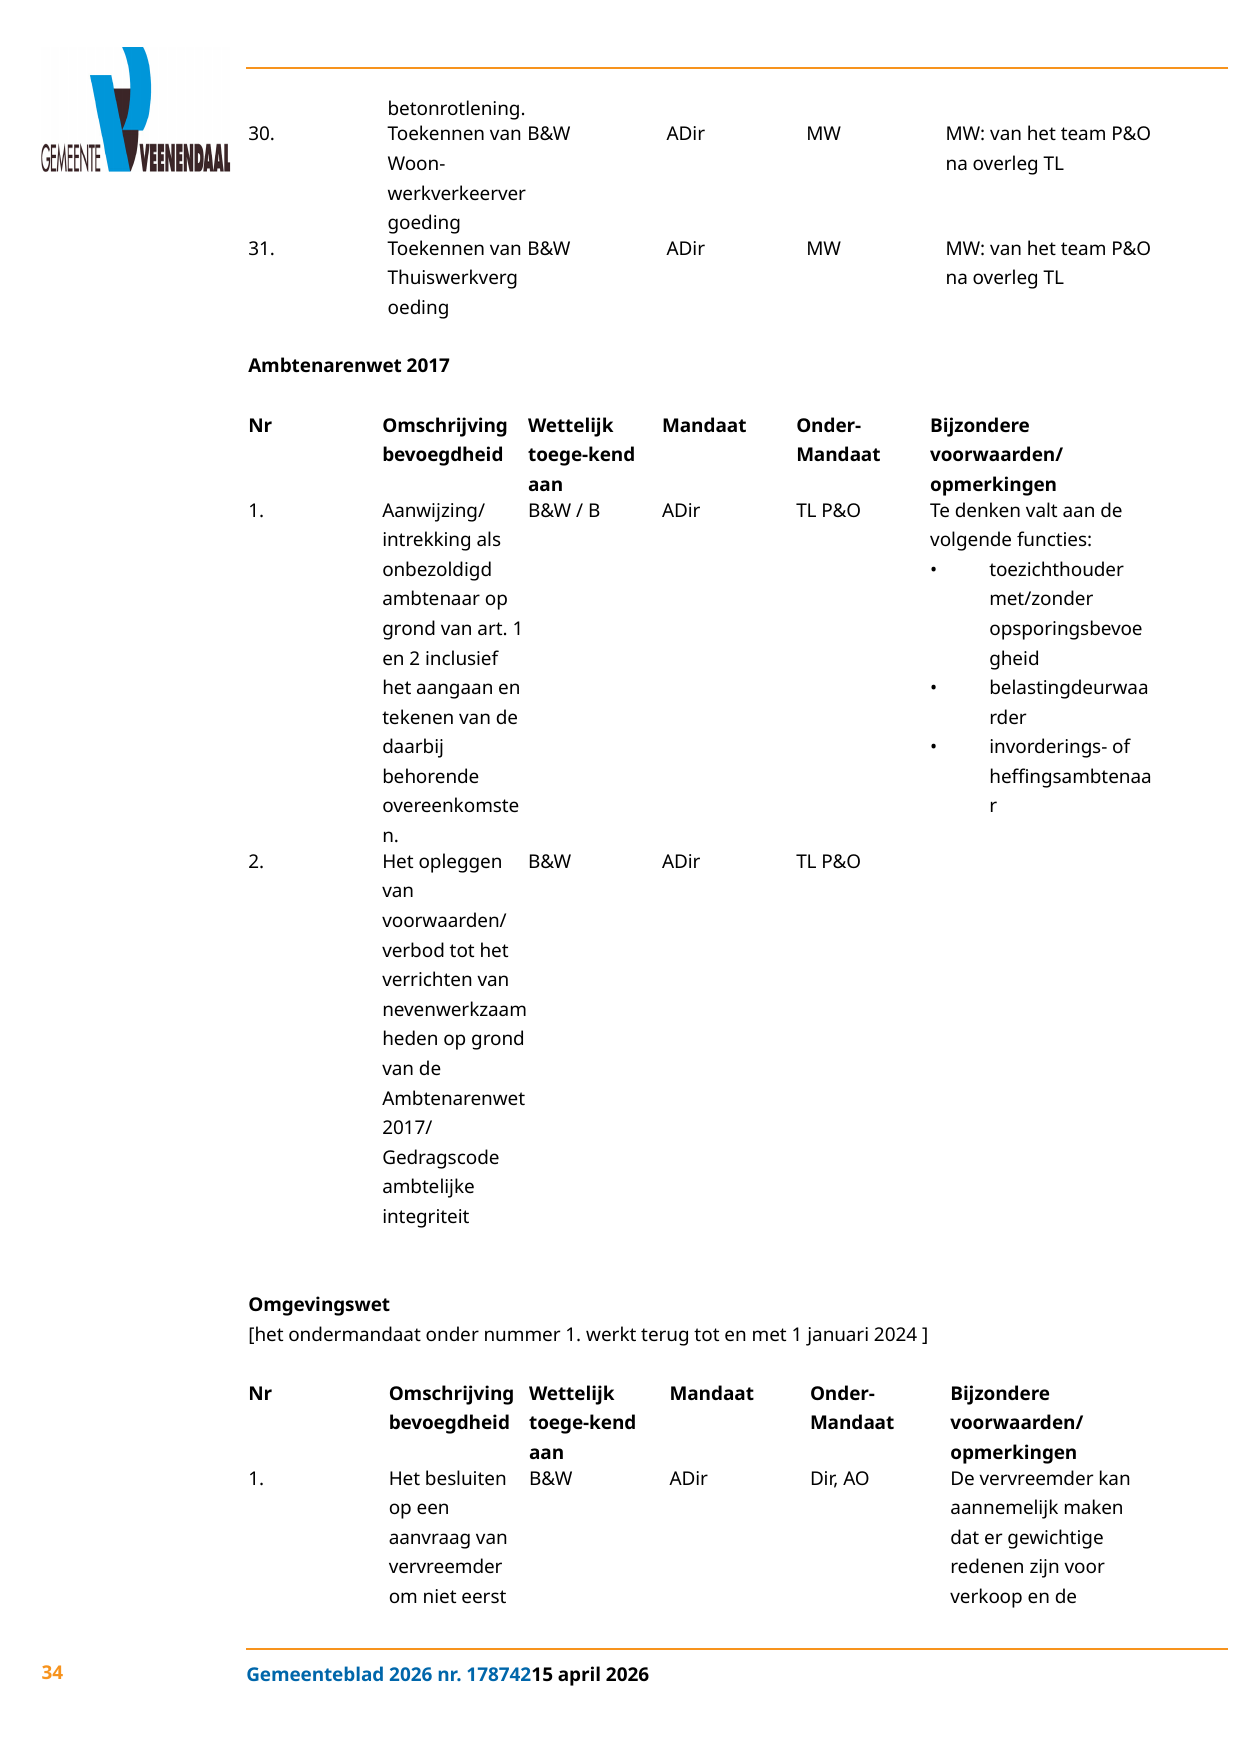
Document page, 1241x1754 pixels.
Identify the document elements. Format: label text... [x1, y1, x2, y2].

picture [41, 47, 130, 172]
table_cell [945, 95, 1152, 121]
text Ambtenarenwet 2017 [248, 353, 1152, 378]
table_cell betonrotlening. [388, 95, 527, 121]
table_cell MW [806, 121, 945, 235]
text [het ondermandaat onder nummer 1. werkt terug tot en met 1 januari 2024 ] [248, 1321, 1152, 1346]
table_header Mandaat [669, 1380, 810, 1465]
table_cell MW [806, 235, 945, 320]
table_header Bijzondere voorwaarden/ opmerkingen [950, 1380, 1152, 1465]
table_cell B&W [529, 1465, 669, 1609]
table_cell Aanwijzing/intrekking als onbezoldigd ambtenaar op grond van art. 1 en 2 inclusief het aangaan en tekenen van de daarbij behorende overeenkomsten. [382, 497, 528, 848]
table_cell MW: van het team P&O na overleg TL [945, 235, 1152, 320]
table_cell 30. [248, 121, 387, 235]
table_cell Toekennen van Thuiswerkvergoeding [388, 235, 527, 320]
table_cell ADir [662, 497, 796, 848]
table_cell ADir [666, 121, 806, 235]
table_header Mandaat [662, 412, 796, 497]
table_cell [527, 95, 666, 121]
table_cell 1. [248, 497, 382, 848]
table_cell ADir [669, 1465, 810, 1609]
table_cell ADir [666, 235, 806, 320]
table_header Omschrijving bevoegdheid [382, 412, 528, 497]
table_cell 2. [248, 848, 382, 1229]
table_header Wettelijk toege-kend aan [529, 1380, 669, 1465]
table_header Onder- Mandaat [796, 412, 930, 497]
table_cell MW: van het team P&O na overleg TL [945, 121, 1152, 235]
table_cell [666, 95, 806, 121]
picture [123, 47, 231, 172]
table_cell Toekennen van Woon-werkverkeervergoeding [388, 121, 527, 235]
table_cell [248, 95, 387, 121]
table_cell TL P&O [796, 848, 930, 1229]
table_cell Dir, AO [810, 1465, 950, 1609]
table_header Nr [248, 1380, 388, 1465]
table_cell Te denken valt aan de volgende functies: toezichthouder met/zonder opsporingsbevoegheid belastingdeurwaarder invorderings- of heffingsambtenaar [930, 497, 1152, 848]
table_cell B&W / B [528, 497, 662, 848]
table_cell De vervreemder kan aannemelijk maken dat er gewichtige redenen zijn voor verkoop en de [950, 1465, 1152, 1609]
table_cell ADir [662, 848, 796, 1229]
table_cell B&W [527, 121, 666, 235]
table_cell 31. [248, 235, 387, 320]
table_header Onder- Mandaat [810, 1380, 950, 1465]
table_header Wettelijk toege-kend aan [528, 412, 662, 497]
table_cell B&W [528, 848, 662, 1229]
table_cell [806, 95, 945, 121]
table_header Omschrijving bevoegdheid [389, 1380, 529, 1465]
table_cell Het opleggen van voorwaarden/ verbod tot het verrichten van nevenwerkzaamheden op grond van de Ambtenarenwet 2017/ Gedragscode ambtelijke integriteit [382, 848, 528, 1229]
table_header Nr [248, 412, 382, 497]
table_cell 1. [248, 1465, 388, 1609]
table_cell B&W [527, 235, 666, 320]
table_cell Het besluiten op een aanvraag van vervreemder om niet eerst [389, 1465, 529, 1609]
text Omgevingswet [248, 1291, 1152, 1317]
table_header Bijzondere voorwaarden/ opmerkingen [930, 412, 1152, 497]
table_cell [930, 848, 1152, 1229]
table_cell TL P&O [796, 497, 930, 848]
